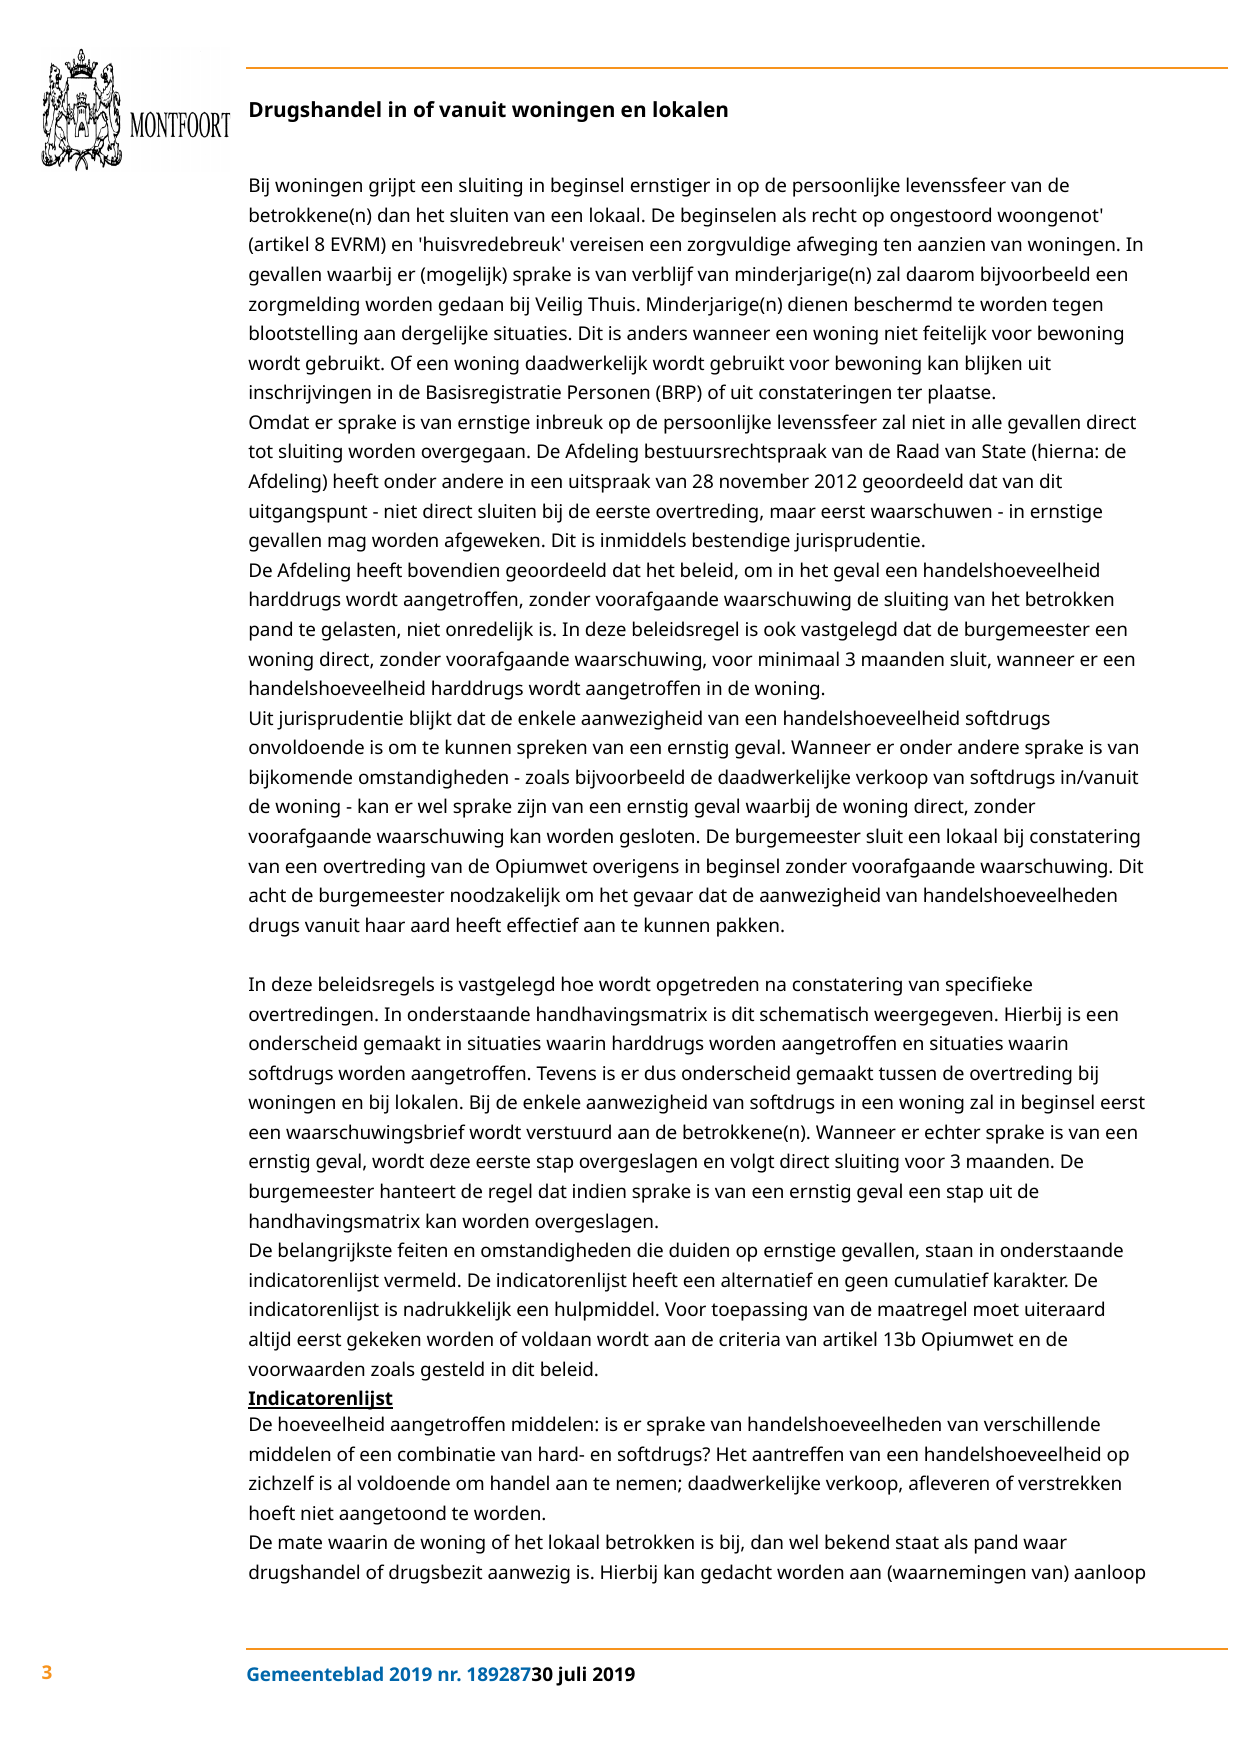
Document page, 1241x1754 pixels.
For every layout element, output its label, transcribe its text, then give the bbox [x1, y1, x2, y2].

text In deze beleidsregels is vastgelegd hoe wordt opgetreden na constatering van specifieke overtredingen. In onderstaande handhavingsmatrix is dit schematisch weergegeven. Hierbij is een onderscheid gemaakt in situaties waarin harddrugs worden aangetroffen en situaties waarin softdrugs worden aangetroffen. Tevens is er dus onderscheid gemaakt tussen de overtreding bij woningen en bij lokalen. Bij de enkele aanwezigheid van softdrugs in een woning zal in beginsel eerst een waarschuwingsbrief wordt verstuurd aan de betrokkene(n). Wanneer er echter sprake is van een ernstig geval, wordt deze eerste stap overgeslagen en volgt direct sluiting voor 3 maanden. De burgemeester hanteert de regel dat indien sprake is van een ernstig geval een stap uit de handhavingsmatrix kan worden overgeslagen. [248, 971, 1152, 1234]
text Indicatorenlijst [248, 1385, 1152, 1411]
text De Afdeling heeft bovendien geoordeeld dat het beleid, om in het geval een handelshoeveelheid harddrugs wordt aangetroffen, zonder voorafgaande waarschuwing de sluiting van het betrokken pand te gelasten, niet onredelijk is. In deze beleidsregel is ook vastgelegd dat de burgemeester een woning direct, zonder voorafgaande waarschuwing, voor minimaal 3 maanden sluit, wanneer er een handelshoeveelheid harddrugs wordt aangetroffen in de woning. [248, 557, 1152, 701]
text De mate waarin de woning of het lokaal betrokken is bij, dan wel bekend staat als pand waar drugshandel of drugsbezit aanwezig is. Hierbij kan gedacht worden aan (waarnemingen van) aanloop [248, 1529, 1152, 1585]
picture [41, 47, 231, 172]
text Drugshandel in of vanuit woningen en lokalen [248, 95, 1152, 123]
text Omdat er sprake is van ernstige inbreuk op de persoonlijke levenssfeer zal niet in alle gevallen direct tot sluiting worden overgegaan. De Afdeling bestuursrechtspraak van de Raad van State (hierna: de Afdeling) heeft onder andere in een uitspraak van 28 november 2012 geoordeeld dat van dit uitgangspunt - niet direct sluiten bij de eerste overtreding, maar eerst waarschuwen - in ernstige gevallen mag worden afgeweken. Dit is inmiddels bestendige jurisprudentie. [248, 409, 1152, 553]
text De hoeveelheid aangetroffen middelen: is er sprake van handelshoeveelheden van verschillende middelen of een combinatie van hard- en softdrugs? Het aantreffen van een handelshoeveelheid op zichzelf is al voldoende om handel aan te nemen; daadwerkelijke verkoop, afleveren of verstrekken hoeft niet aangetoond te worden. [248, 1411, 1152, 1526]
text Bij woningen grijpt een sluiting in beginsel ernstiger in op de persoonlijke levenssfeer van de betrokkene(n) dan het sluiten van een lokaal. De beginselen als recht op ongestoord woongenot' (artikel 8 EVRM) en 'huisvredebreuk' vereisen een zorgvuldige afweging ten aanzien van woningen. In gevallen waarbij er (mogelijk) sprake is van verblijf van minderjarige(n) zal daarom bijvoorbeeld een zorgmelding worden gedaan bij Veilig Thuis. Minderjarige(n) dienen beschermd te worden tegen blootstelling aan dergelijke situaties. Dit is anders wanneer een woning niet feitelijk voor bewoning wordt gebruikt. Of een woning daadwerkelijk wordt gebruikt voor bewoning kan blijken uit inschrijvingen in de Basisregistratie Personen (BRP) of uit constateringen ter plaatse. [248, 172, 1152, 405]
text De belangrijkste feiten en omstandigheden die duiden op ernstige gevallen, staan in onderstaande indicatorenlijst vermeld. De indicatorenlijst heeft een alternatief en geen cumulatief karakter. De indicatorenlijst is nadrukkelijk een hulpmiddel. Voor toepassing van de maatregel moet uiteraard altijd eerst gekeken worden of voldaan wordt aan de criteria van artikel 13b Opiumwet en de voorwaarden zoals gesteld in dit beleid. [248, 1237, 1152, 1382]
text Uit jurisprudentie blijkt dat de enkele aanwezigheid van een handelshoeveelheid softdrugs onvoldoende is om te kunnen spreken van een ernstig geval. Wanneer er onder andere sprake is van bijkomende omstandigheden - zoals bijvoorbeeld de daadwerkelijke verkoop van softdrugs in/vanuit de woning - kan er wel sprake zijn van een ernstig geval waarbij de woning direct, zonder voorafgaande waarschuwing kan worden gesloten. De burgemeester sluit een lokaal bij constatering van een overtreding van de Opiumwet overigens in beginsel zonder voorafgaande waarschuwing. Dit acht de burgemeester noodzakelijk om het gevaar dat de aanwezigheid van handelshoeveelheden drugs vanuit haar aard heeft effectief aan te kunnen pakken. [248, 705, 1152, 938]
